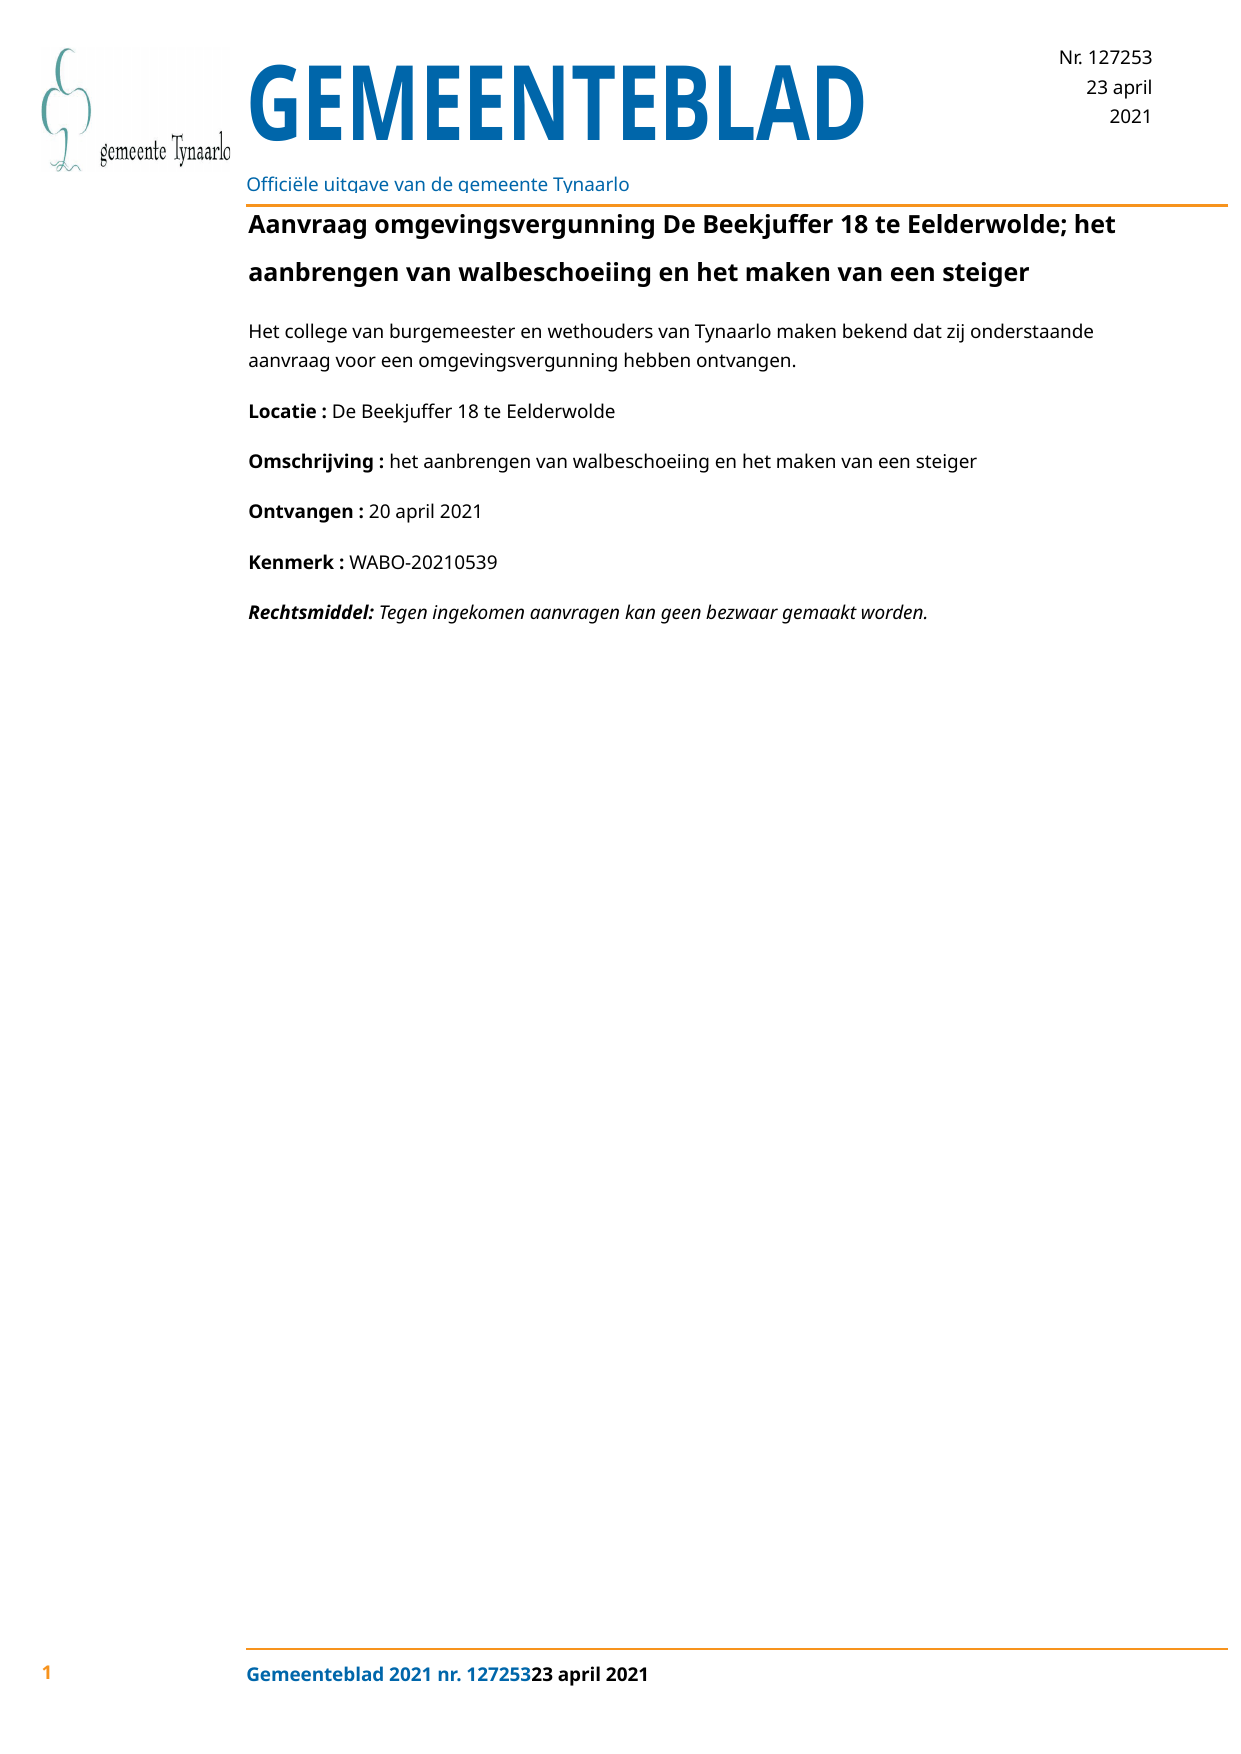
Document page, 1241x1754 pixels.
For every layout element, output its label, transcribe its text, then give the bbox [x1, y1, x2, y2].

text Het college van burgemeester en wethouders van Tynaarlo maken bekend dat zij onderstaande aanvraag voor een omgevingsvergunning hebben ontvangen. [248, 318, 1152, 373]
text Locatie : De Beekjuffer 18 te Eelderwolde [248, 398, 1152, 424]
text Aanvraag omgevingsvergunning De Beekjuffer 18 te Eelderwolde; het aanbrengen van walbeschoeiing en het maken van een steiger [248, 207, 1152, 288]
text Kenmerk : WABO-20210539 [248, 549, 1152, 575]
text Omschrijving : het aanbrengen van walbeschoeiing en het maken van een steiger [248, 448, 1152, 474]
text Ontvangen : 20 april 2021 [248, 499, 1152, 524]
text Rechtsmiddel: Tegen ingekomen aanvragen kan geen bezwaar gemaakt worden. [248, 599, 1152, 625]
picture [41, 47, 231, 172]
